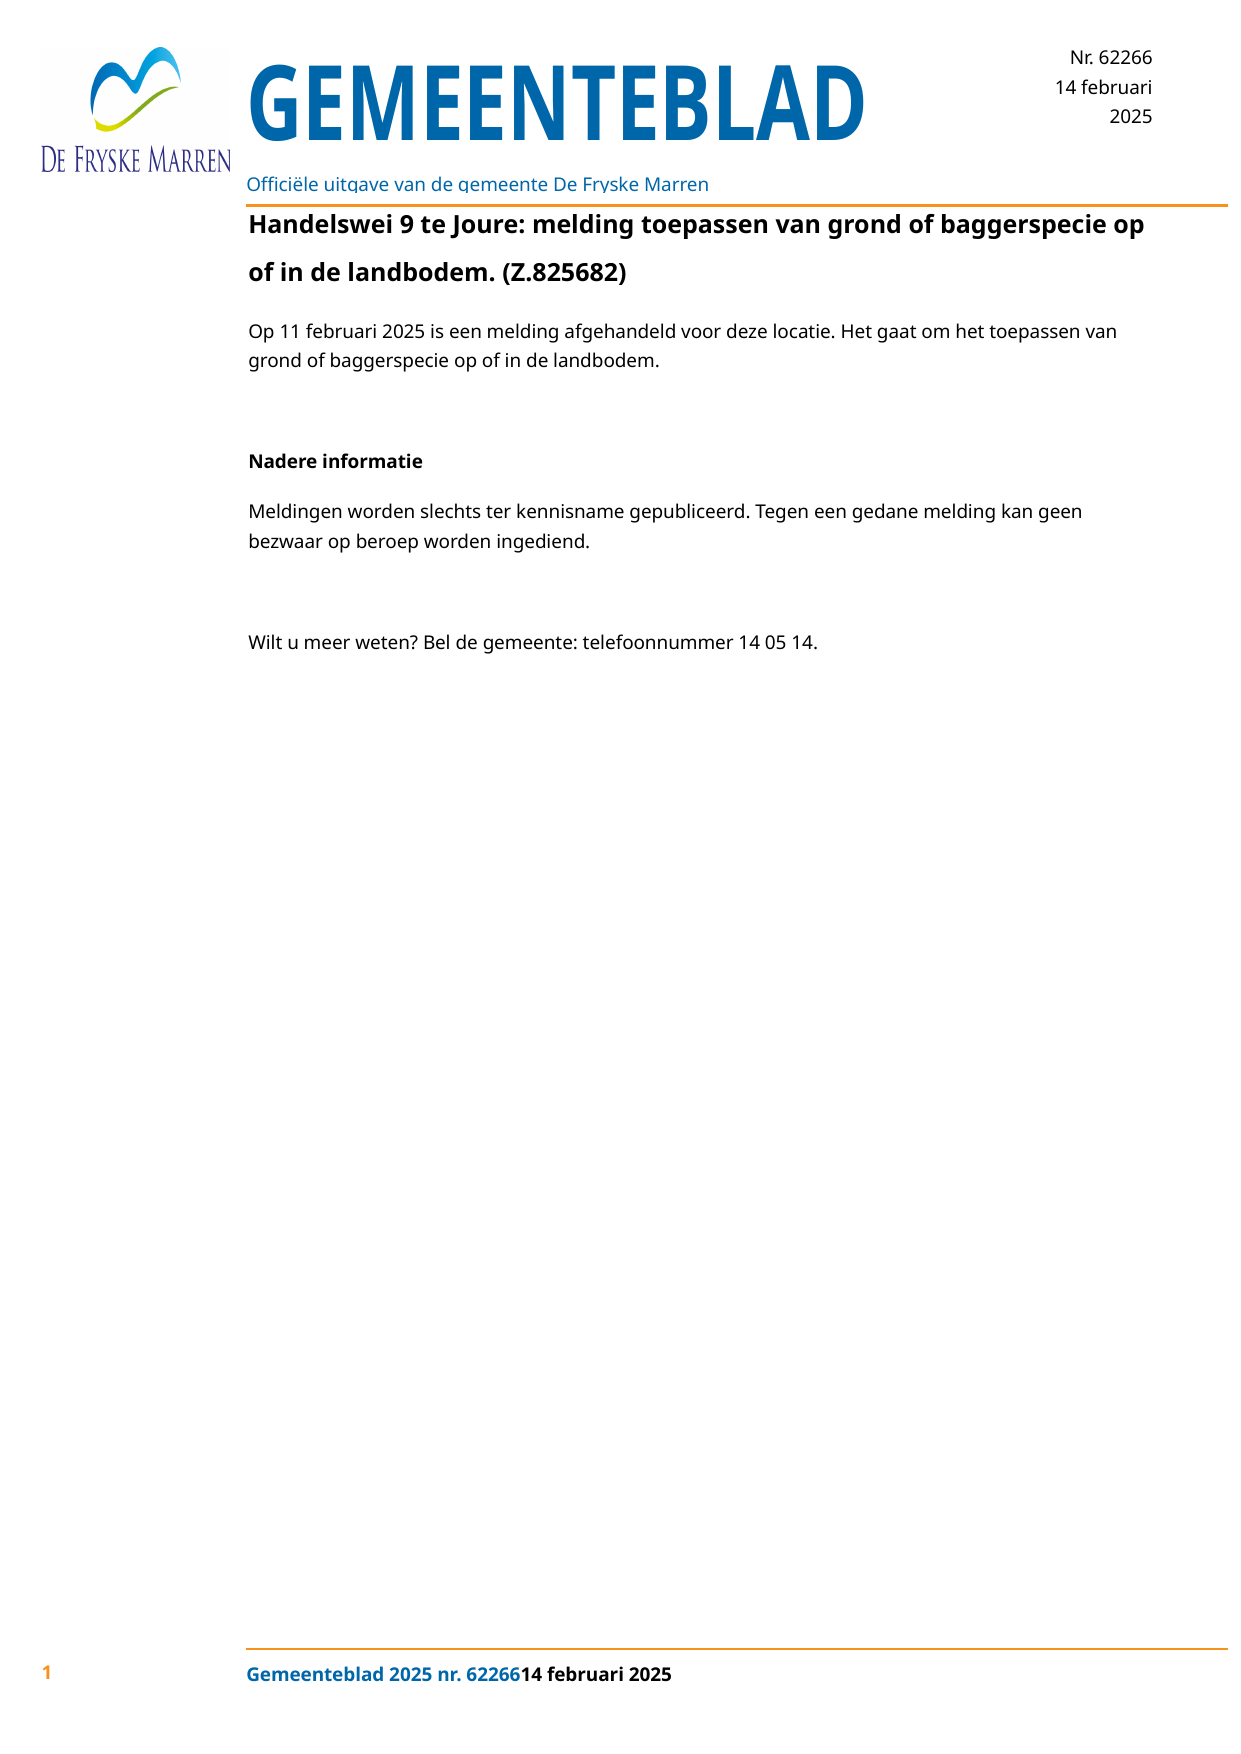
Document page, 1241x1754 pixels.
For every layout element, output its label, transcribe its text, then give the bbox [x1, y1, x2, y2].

text Nadere informatie [248, 448, 1152, 474]
text Handelswei 9 te Joure: melding toepassen van grond of baggerspecie op of in de landbodem. (Z.825682) [248, 207, 1152, 288]
text Op 11 februari 2025 is een melding afgehandeld voor deze locatie. Het gaat om het toepassen van grond of baggerspecie op of in de landbodem. [248, 318, 1152, 373]
picture [41, 47, 231, 172]
text Wilt u meer weten? Bel de gemeente: telefoonnummer 14 05 14. [248, 629, 1152, 655]
text Meldingen worden slechts ter kennisname gepubliceerd. Tegen een gedane melding kan geen bezwaar op beroep worden ingediend. [248, 499, 1152, 554]
